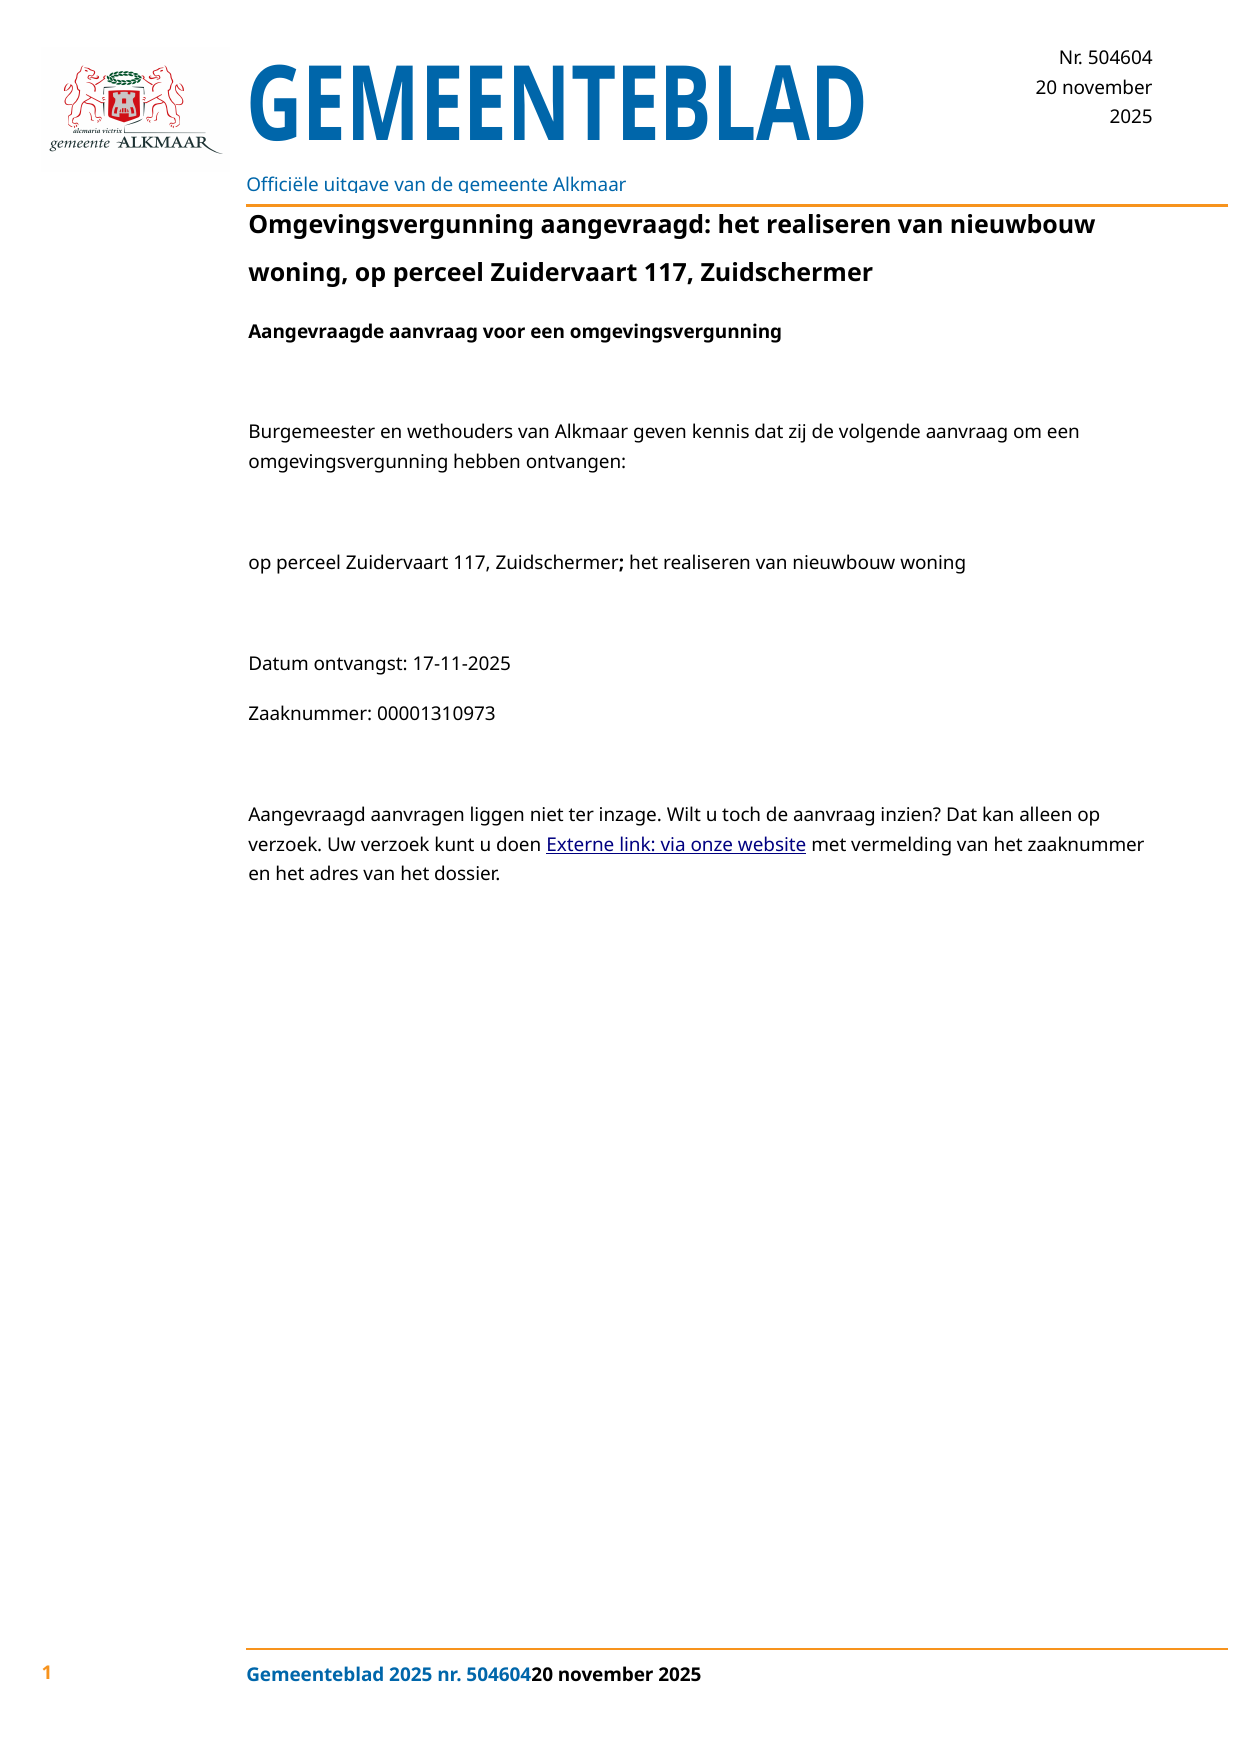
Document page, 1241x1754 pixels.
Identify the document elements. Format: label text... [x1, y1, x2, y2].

text Omgevingsvergunning aangevraagd: het realiseren van nieuwbouw woning, op perceel Zuidervaart 117, Zuidschermer [248, 207, 1152, 288]
text Aangevraagde aanvraag voor een omgevingsvergunning [248, 318, 1152, 344]
text Burgemeester en wethouders van Alkmaar geven kennis dat zij de volgende aanvraag om een omgevingsvergunning hebben ontvangen: [248, 419, 1152, 474]
text Datum ontvangst: 17-11-2025 [248, 650, 1152, 676]
text Zaaknummer: 00001310973 [248, 700, 1152, 726]
picture [41, 47, 231, 172]
text op perceel Zuidervaart 117, Zuidschermer; het realiseren van nieuwbouw woning [248, 549, 1152, 575]
text Aangevraagd aanvragen liggen niet ter inzage. Wilt u toch de aanvraag inzien? Dat kan alleen op verzoek. Uw verzoek kunt u doen Externe link: via onze website met vermelding van het zaaknummer en het adres van het dossier. [248, 801, 1152, 886]
